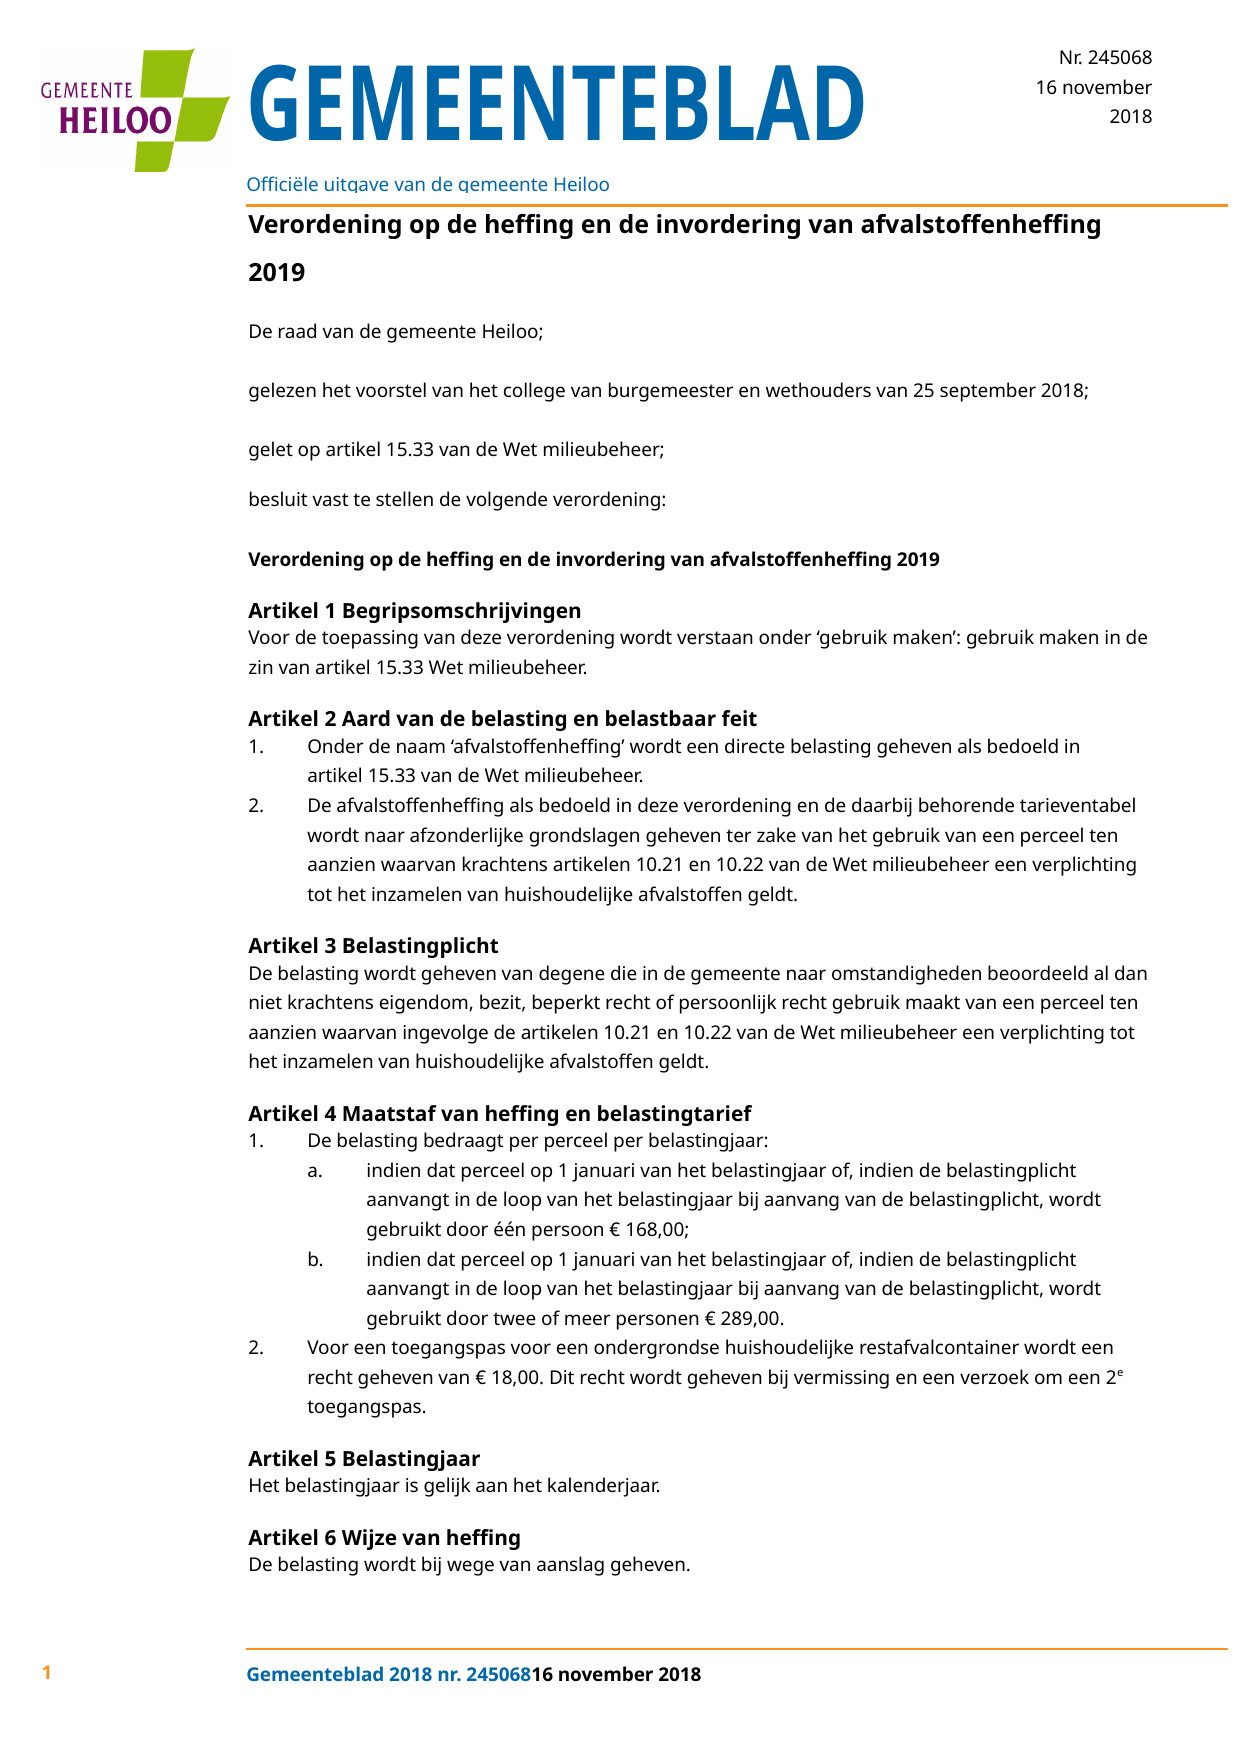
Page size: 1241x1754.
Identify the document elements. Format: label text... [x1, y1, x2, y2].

list Voor een toegangspas voor een ondergrondse huishoudelijke restafvalcontainer wordt een recht geheven van € 18,00. Dit recht wordt geheven bij vermissing en een verzoek om een 2e toegangspas. [248, 1334, 1152, 1419]
text Verordening op de heffing en de invordering van afvalstoffenheffing 2019 [248, 207, 1152, 288]
text Artikel 4 Maatstaf van heffing en belastingtarief [248, 1099, 1152, 1127]
text De raad van de gemeente Heiloo; [248, 318, 1152, 344]
list Onder de naam ‘afvalstoffenheffing’ wordt een directe belasting geheven als bedoeld in artikel 15.33 van de Wet milieubeheer. [248, 733, 1152, 788]
text Artikel 6 Wijze van heffing [248, 1523, 1152, 1551]
text Verordening op de heffing en de invordering van afvalstoffenheffing 2019 [248, 546, 1152, 571]
text De belasting wordt geheven van degene die in de gemeente naar omstandigheden beoordeeld al dan niet krachtens eigendom, bezit, beperkt recht of persoonlijk recht gebruik maakt van een perceel ten aanzien waarvan ingevolge de artikelen 10.21 en 10.22 van de Wet milieubeheer een verplichting tot het inzamelen van huishoudelijke afvalstoffen geldt. [248, 960, 1152, 1074]
text Artikel 3 Belastingplicht [248, 931, 1152, 960]
text gelezen het voorstel van het college van burgemeester en wethouders van 25 september 2018; [248, 377, 1152, 403]
list De belasting bedraagt per perceel per belastingjaar: [248, 1127, 1152, 1153]
text besluit vast te stellen de volgende verordening: [248, 487, 1152, 512]
text Artikel 2 Aard van de belasting en belastbaar feit [248, 704, 1152, 733]
text gelet op artikel 15.33 van de Wet milieubeheer; [248, 436, 1152, 462]
text Artikel 1 Begripsomschrijvingen [248, 596, 1152, 624]
text Artikel 5 Belastingjaar [248, 1444, 1152, 1472]
text Voor de toepassing van deze verordening wordt verstaan onder ‘gebruik maken’: gebruik maken in de zin van artikel 15.33 Wet milieubeheer. [248, 624, 1152, 680]
text De belasting wordt bij wege van aanslag geheven. [248, 1551, 1152, 1577]
picture [41, 47, 231, 172]
text Het belastingjaar is gelijk aan het kalenderjaar. [248, 1472, 1152, 1498]
list indien dat perceel op 1 januari van het belastingjaar of, indien de belastingplicht aanvangt in de loop van het belastingjaar bij aanvang van de belastingplicht, wordt gebruikt door één persoon € 168,00; [307, 1157, 1152, 1242]
list De afvalstoffenheffing als bedoeld in deze verordening en de daarbij behorende tarieventabel wordt naar afzonderlijke grondslagen geheven ter zake van het gebruik van een perceel ten aanzien waarvan krachtens artikelen 10.21 en 10.22 van de Wet milieubeheer een verplichting tot het inzamelen van huishoudelijke afvalstoffen geldt. [248, 792, 1152, 907]
list indien dat perceel op 1 januari van het belastingjaar of, indien de belastingplicht aanvangt in de loop van het belastingjaar bij aanvang van de belastingplicht, wordt gebruikt door twee of meer personen € 289,00. [307, 1246, 1152, 1331]
